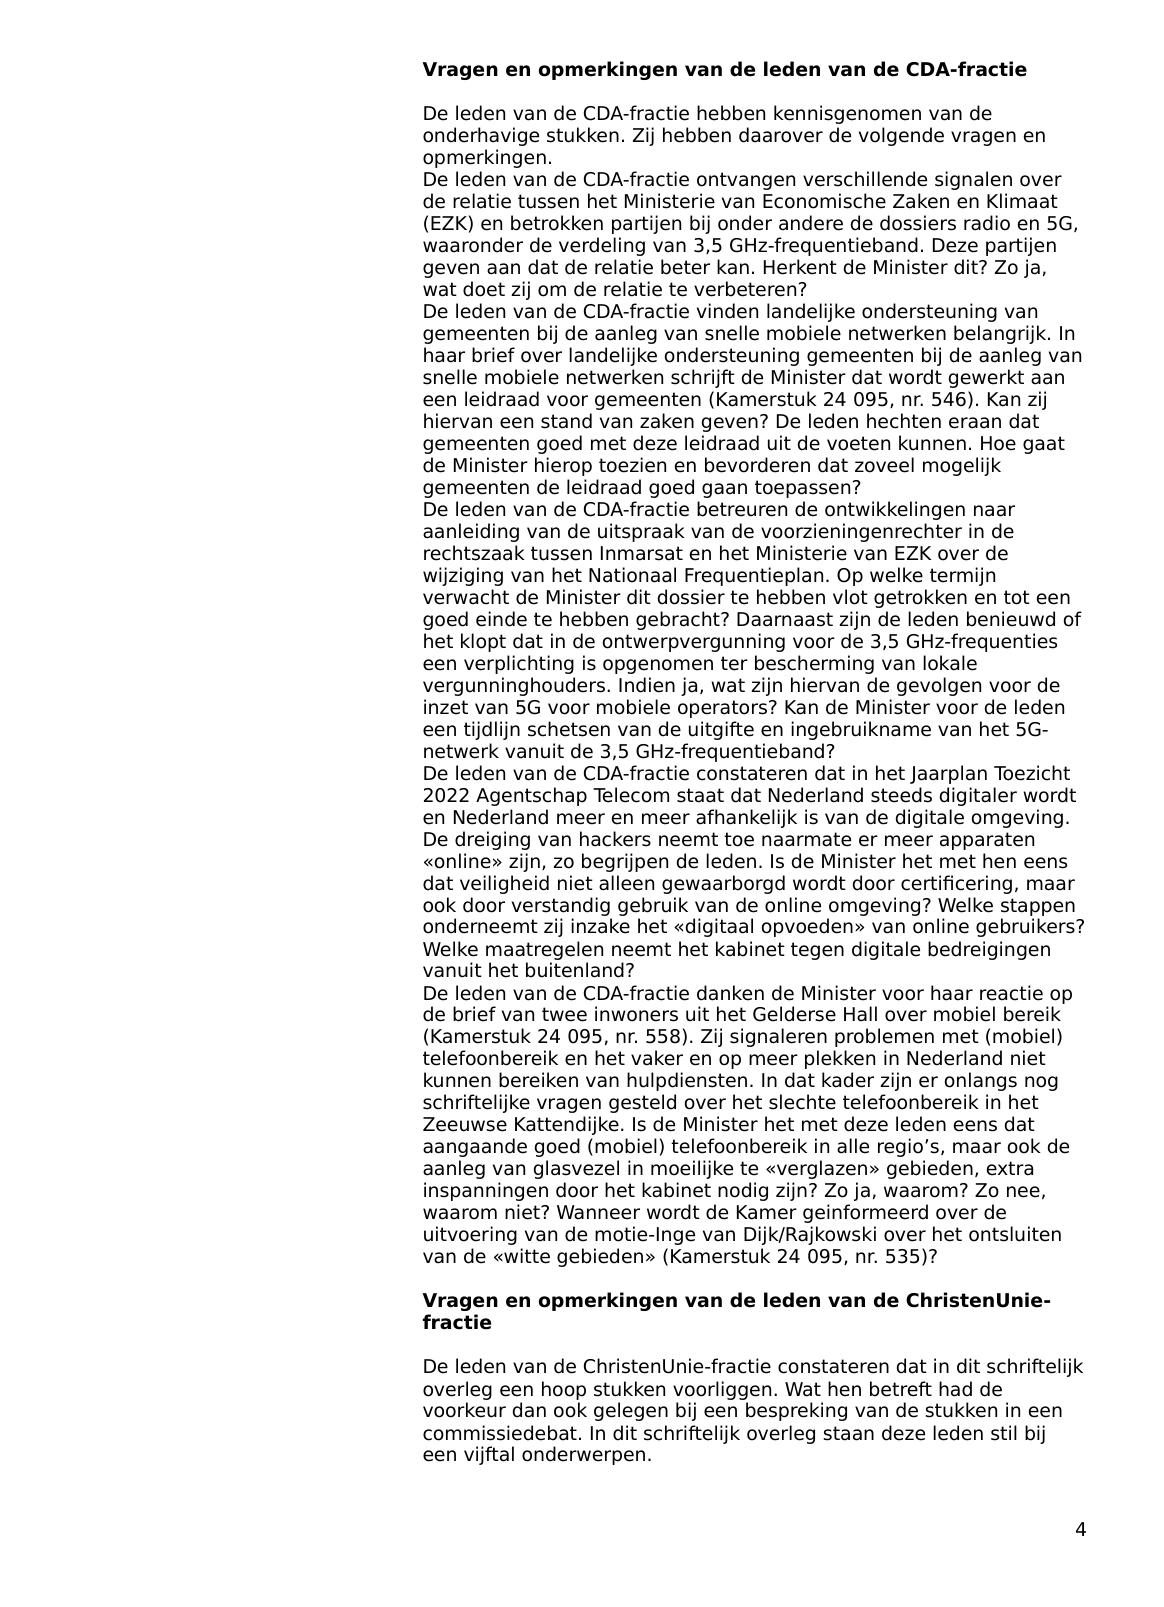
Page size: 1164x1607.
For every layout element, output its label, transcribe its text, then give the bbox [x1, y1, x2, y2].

subtitle Vragen en opmerkingen van de leden van de CDA-fractie [422, 59, 1087, 81]
subtitle Vragen en opmerkingen van de leden van de ChristenUnie-fractie [422, 1290, 1087, 1334]
text De leden van de CDA-fractie betreuren de ontwikkelingen naar aanleiding van de uitspraak van de voorzieningenrechter in de rechtszaak tussen Inmarsat en het Ministerie van EZK over de wijziging van het Nationaal Frequentieplan. Op welke termijn verwacht de Minister dit dossier te hebben vlot getrokken en tot een goed einde te hebben gebracht? Daarnaast zijn de leden benieuwd of het klopt dat in de ontwerpvergunning voor de 3,5 GHz-frequenties een verplichting is opgenomen ter bescherming van lokale vergunninghouders. Indien ja, wat zijn hiervan de gevolgen voor de inzet van 5G voor mobiele operators? Kan de Minister voor de leden een tijdlijn schetsen van de uitgifte en ingebruikname van het 5G-netwerk vanuit de 3,5 GHz-frequentieband? [422, 499, 1087, 763]
text De leden van de CDA-fractie danken de Minister voor haar reactie op de brief van twee inwoners uit het Gelderse Hall over mobiel bereik (Kamerstuk 24 095, nr. 558). Zij signaleren problemen met (mobiel) telefoonbereik en het vaker en op meer plekken in Nederland niet kunnen bereiken van hulpdiensten. In dat kader zijn er onlangs nog schriftelijke vragen gesteld over het slechte telefoonbereik in het Zeeuwse Kattendijke. Is de Minister het met deze leden eens dat aangaande goed (mobiel) telefoonbereik in alle regio’s, maar ook de aanleg van glasvezel in moeilijke te «verglazen» gebieden, extra inspanningen door het kabinet nodig zijn? Zo ja, waarom? Zo nee, waarom niet? Wanneer wordt de Kamer geinformeerd over de uitvoering van de motie-Inge van Dijk/Rajkowski over het ontsluiten van de «witte gebieden» (Kamerstuk 24 095, nr. 535)? [422, 982, 1087, 1268]
text De leden van de CDA-fractie constateren dat in het Jaarplan Toezicht 2022 Agentschap Telecom staat dat Nederland steeds digitaler wordt en Nederland meer en meer afhankelijk is van de digitale omgeving. De dreiging van hackers neemt toe naarmate er meer apparaten «online» zijn, zo begrijpen de leden. Is de Minister het met hen eens dat veiligheid niet alleen gewaarborgd wordt door certificering, maar ook door verstandig gebruik van de online omgeving? Welke stappen onderneemt zij inzake het «digitaal opvoeden» van online gebruikers? Welke maatregelen neemt het kabinet tegen digitale bedreigingen vanuit het buitenland? [422, 763, 1087, 982]
text De leden van de ChristenUnie-fractie constateren dat in dit schriftelijk overleg een hoop stukken voorliggen. Wat hen betreft had de voorkeur dan ook gelegen bij een bespreking van de stukken in een commissiedebat. In dit schriftelijk overleg staan deze leden stil bij een vijftal onderwerpen. [422, 1356, 1087, 1466]
text De leden van de CDA-fractie hebben kennisgenomen van de onderhavige stukken. Zij hebben daarover de volgende vragen en opmerkingen. [422, 103, 1087, 169]
text De leden van de CDA-fractie ontvangen verschillende signalen over de relatie tussen het Ministerie van Economische Zaken en Klimaat (EZK) en betrokken partijen bij onder andere de dossiers radio en 5G, waaronder de verdeling van 3,5 GHz-frequentieband. Deze partijen geven aan dat de relatie beter kan. Herkent de Minister dit? Zo ja, wat doet zij om de relatie te verbeteren? [422, 169, 1087, 301]
text De leden van de CDA-fractie vinden landelijke ondersteuning van gemeenten bij de aanleg van snelle mobiele netwerken belangrijk. In haar brief over landelijke ondersteuning gemeenten bij de aanleg van snelle mobiele netwerken schrijft de Minister dat wordt gewerkt aan een leidraad voor gemeenten (Kamerstuk 24 095, nr. 546). Kan zij hiervan een stand van zaken geven? De leden hechten eraan dat gemeenten goed met deze leidraad uit de voeten kunnen. Hoe gaat de Minister hierop toezien en bevorderen dat zoveel mogelijk gemeenten de leidraad goed gaan toepassen? [422, 301, 1087, 499]
